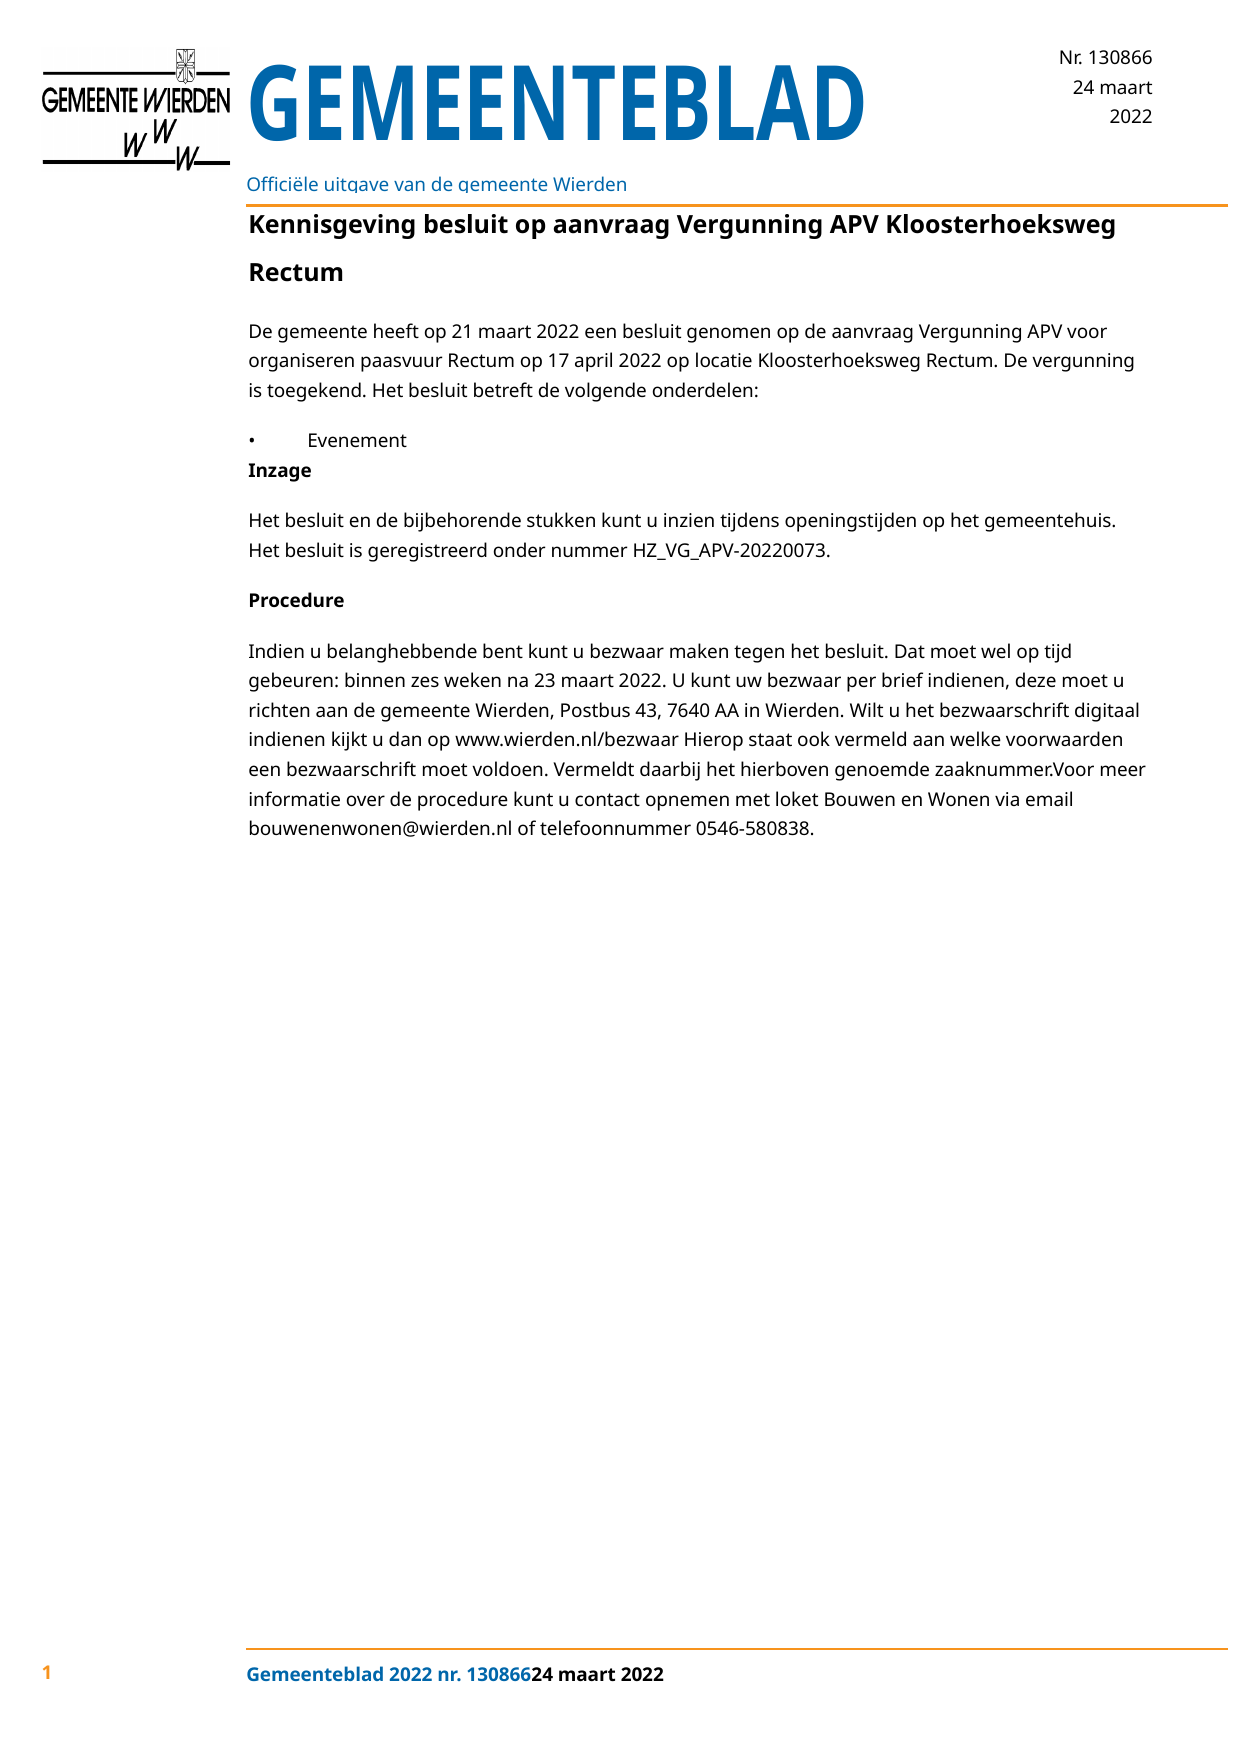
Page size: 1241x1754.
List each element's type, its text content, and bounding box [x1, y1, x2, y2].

list Evenement [248, 427, 1152, 453]
text Procedure [248, 587, 1152, 613]
text Kennisgeving besluit op aanvraag Vergunning APV Kloosterhoeksweg Rectum [248, 207, 1152, 288]
text Indien u belanghebbende bent kunt u bezwaar maken tegen het besluit. Dat moet wel op tijd gebeuren: binnen zes weken na 23 maart 2022. U kunt uw bezwaar per brief indienen, deze moet u richten aan de gemeente Wierden, Postbus 43, 7640 AA in Wierden. Wilt u het bezwaarschrift digitaal indienen kijkt u dan op www.wierden.nl/bezwaar Hierop staat ook vermeld aan welke voorwaarden een bezwaarschrift moet voldoen. Vermeldt daarbij het hierboven genoemde zaaknummer.Voor meer informatie over de procedure kunt u contact opnemen met loket Bouwen en Wonen via email bouwenenwonen@wierden.nl of telefoonnummer 0546-580838. [248, 638, 1152, 841]
text De gemeente heeft op 21 maart 2022 een besluit genomen op de aanvraag Vergunning APV voor organiseren paasvuur Rectum op 17 april 2022 op locatie Kloosterhoeksweg Rectum. De vergunning is toegekend. Het besluit betreft de volgende onderdelen: [248, 318, 1152, 403]
picture [41, 47, 231, 172]
text Het besluit en de bijbehorende stukken kunt u inzien tijdens openingstijden op het gemeentehuis. Het besluit is geregistreerd onder nummer HZ_VG_APV-20220073. [248, 507, 1152, 563]
text Inzage [248, 457, 1152, 483]
